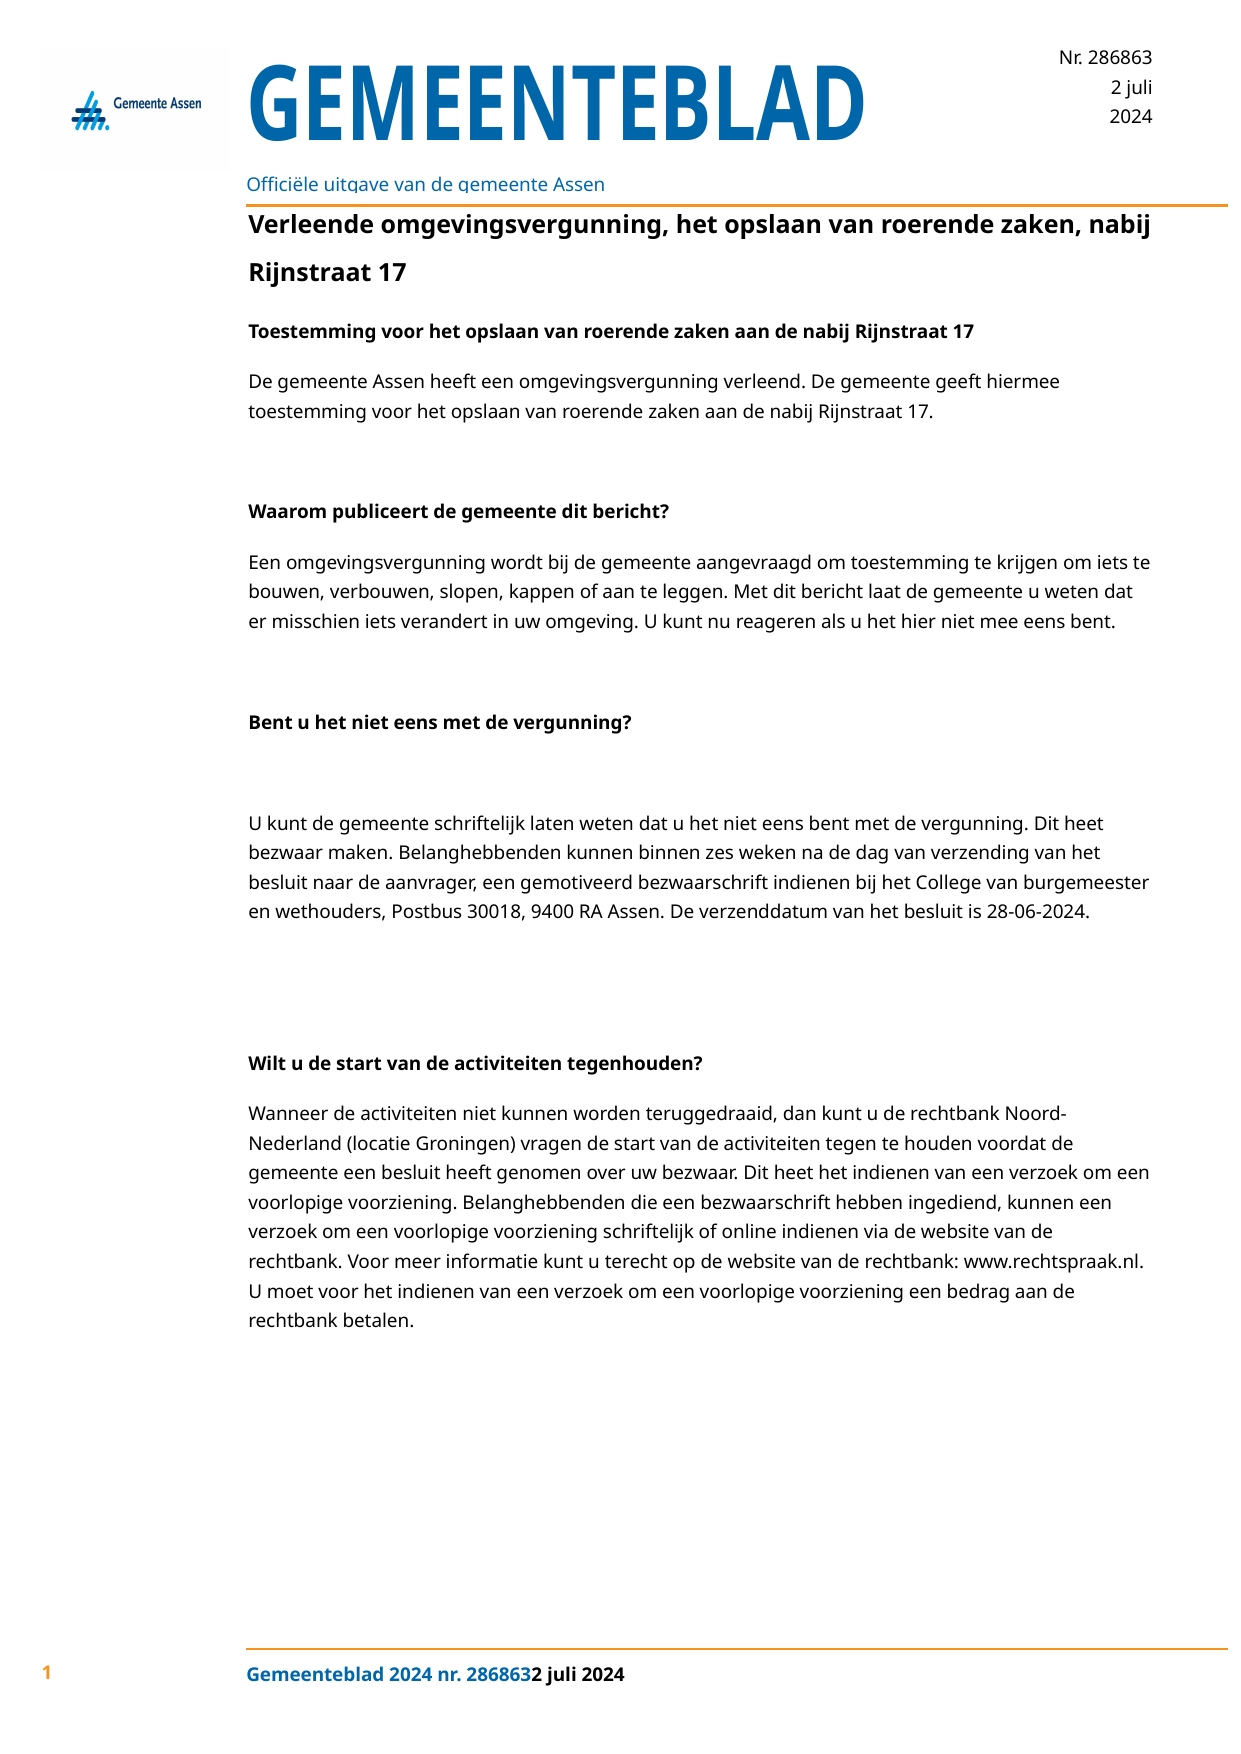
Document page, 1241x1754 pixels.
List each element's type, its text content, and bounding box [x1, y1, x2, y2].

text Waarom publiceert de gemeente dit bericht? [248, 499, 1152, 524]
picture [41, 47, 231, 172]
text U kunt de gemeente schriftelijk laten weten dat u het niet eens bent met de vergunning. Dit heet bezwaar maken. Belanghebbenden kunnen binnen zes weken na de dag van verzending van het besluit naar de aanvrager, een gemotiveerd bezwaarschrift indienen bij het College van burgemeester en wethouders, Postbus 30018, 9400 RA Assen. De verzenddatum van het besluit is 28-06-2024. [248, 810, 1152, 924]
text De gemeente Assen heeft een omgevingsvergunning verleend. De gemeente geeft hiermee toestemming voor het opslaan van roerende zaken aan de nabij Rijnstraat 17. [248, 368, 1152, 424]
text Wilt u de start van de activiteiten tegenhouden? [248, 1050, 1152, 1076]
text Een omgevingsvergunning wordt bij de gemeente aangevraagd om toestemming te krijgen om iets te bouwen, verbouwen, slopen, kappen of aan te leggen. Met dit bericht laat de gemeente u weten dat er misschien iets verandert in uw omgeving. U kunt nu reageren als u het hier niet mee eens bent. [248, 549, 1152, 634]
text Verleende omgevingsvergunning, het opslaan van roerende zaken, nabij Rijnstraat 17 [248, 207, 1152, 288]
text Wanneer de activiteiten niet kunnen worden teruggedraaid, dan kunt u de rechtbank Noord-Nederland (locatie Groningen) vragen de start van de activiteiten tegen te houden voordat de gemeente een besluit heeft genomen over uw bezwaar. Dit heet het indienen van een verzoek om een voorlopige voorziening. Belanghebbenden die een bezwaarschrift hebben ingediend, kunnen een verzoek om een voorlopige voorziening schriftelijk of online indienen via de website van de rechtbank. Voor meer informatie kunt u terecht op de website van de rechtbank: www.rechtspraak.nl. U moet voor het indienen van een verzoek om een voorlopige voorziening een bedrag aan de rechtbank betalen. [248, 1100, 1152, 1333]
text Toestemming voor het opslaan van roerende zaken aan de nabij Rijnstraat 17 [248, 318, 1152, 344]
text Bent u het niet eens met de vergunning? [248, 709, 1152, 735]
